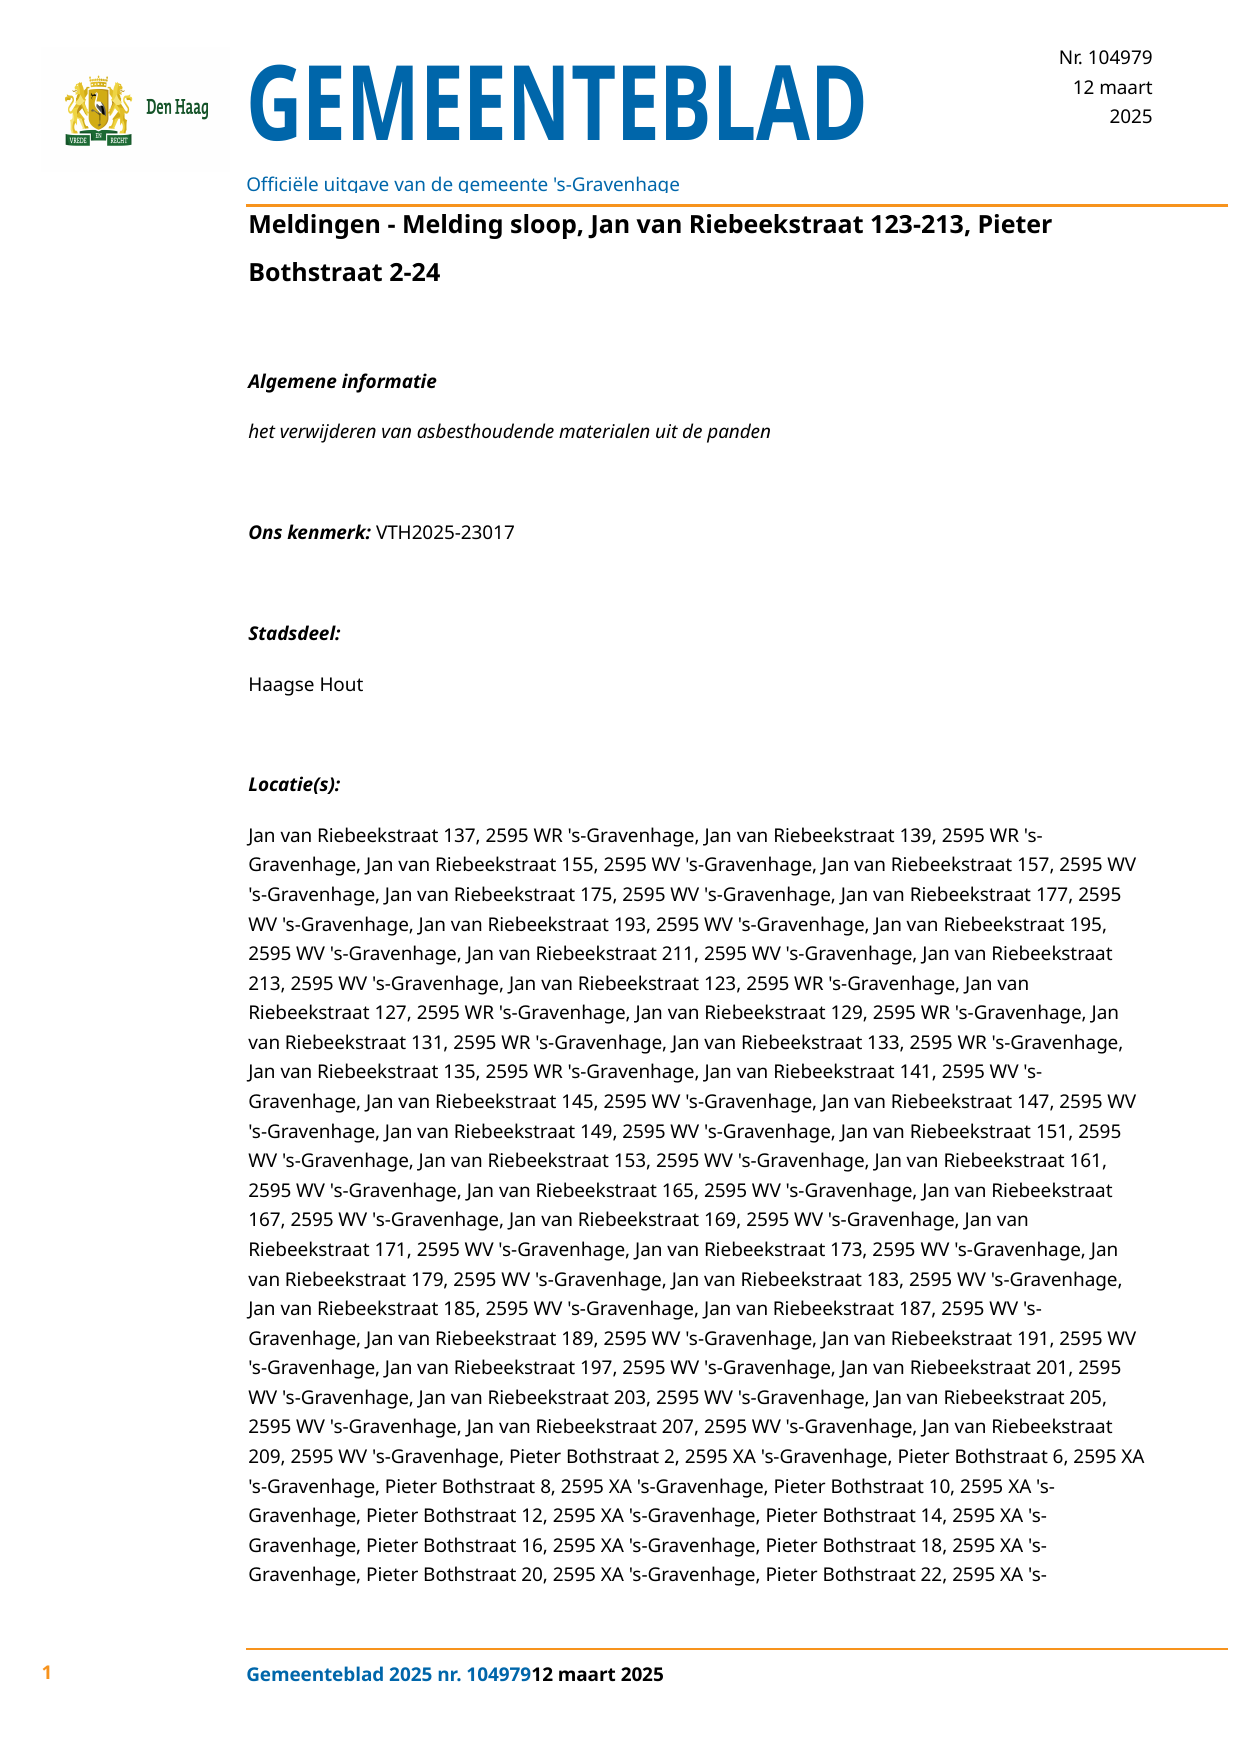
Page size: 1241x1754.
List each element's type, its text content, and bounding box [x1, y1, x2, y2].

text Stadsdeel: [248, 620, 1152, 646]
text Algemene informatie [248, 368, 1152, 394]
text Locatie(s): [248, 772, 1152, 797]
text Jan van Riebeekstraat 137, 2595 WR 's-Gravenhage, Jan van Riebeekstraat 139, 2595 WR 's-Gravenhage, Jan van Riebeekstraat 155, 2595 WV 's-Gravenhage, Jan van Riebeekstraat 157, 2595 WV 's-Gravenhage, Jan van Riebeekstraat 175, 2595 WV 's-Gravenhage, Jan van Riebeekstraat 177, 2595 WV 's-Gravenhage, Jan van Riebeekstraat 193, 2595 WV 's-Gravenhage, Jan van Riebeekstraat 195, 2595 WV 's-Gravenhage, Jan van Riebeekstraat 211, 2595 WV 's-Gravenhage, Jan van Riebeekstraat 213, 2595 WV 's-Gravenhage, Jan van Riebeekstraat 123, 2595 WR 's-Gravenhage, Jan van Riebeekstraat 127, 2595 WR 's-Gravenhage, Jan van Riebeekstraat 129, 2595 WR 's-Gravenhage, Jan van Riebeekstraat 131, 2595 WR 's-Gravenhage, Jan van Riebeekstraat 133, 2595 WR 's-Gravenhage, Jan van Riebeekstraat 135, 2595 WR 's-Gravenhage, Jan van Riebeekstraat 141, 2595 WV 's-Gravenhage, Jan van Riebeekstraat 145, 2595 WV 's-Gravenhage, Jan van Riebeekstraat 147, 2595 WV 's-Gravenhage, Jan van Riebeekstraat 149, 2595 WV 's-Gravenhage, Jan van Riebeekstraat 151, 2595 WV 's-Gravenhage, Jan van Riebeekstraat 153, 2595 WV 's-Gravenhage, Jan van Riebeekstraat 161, 2595 WV 's-Gravenhage, Jan van Riebeekstraat 165, 2595 WV 's-Gravenhage, Jan van Riebeekstraat 167, 2595 WV 's-Gravenhage, Jan van Riebeekstraat 169, 2595 WV 's-Gravenhage, Jan van Riebeekstraat 171, 2595 WV 's-Gravenhage, Jan van Riebeekstraat 173, 2595 WV 's-Gravenhage, Jan van Riebeekstraat 179, 2595 WV 's-Gravenhage, Jan van Riebeekstraat 183, 2595 WV 's-Gravenhage, Jan van Riebeekstraat 185, 2595 WV 's-Gravenhage, Jan van Riebeekstraat 187, 2595 WV 's-Gravenhage, Jan van Riebeekstraat 189, 2595 WV 's-Gravenhage, Jan van Riebeekstraat 191, 2595 WV 's-Gravenhage, Jan van Riebeekstraat 197, 2595 WV 's-Gravenhage, Jan van Riebeekstraat 201, 2595 WV 's-Gravenhage, Jan van Riebeekstraat 203, 2595 WV 's-Gravenhage, Jan van Riebeekstraat 205, 2595 WV 's-Gravenhage, Jan van Riebeekstraat 207, 2595 WV 's-Gravenhage, Jan van Riebeekstraat 209, 2595 WV 's-Gravenhage, Pieter Bothstraat 2, 2595 XA 's-Gravenhage, Pieter Bothstraat 6, 2595 XA 's-Gravenhage, Pieter Bothstraat 8, 2595 XA 's-Gravenhage, Pieter Bothstraat 10, 2595 XA 's-Gravenhage, Pieter Bothstraat 12, 2595 XA 's-Gravenhage, Pieter Bothstraat 14, 2595 XA 's-Gravenhage, Pieter Bothstraat 16, 2595 XA 's-Gravenhage, Pieter Bothstraat 18, 2595 XA 's-Gravenhage, Pieter Bothstraat 20, 2595 XA 's-Gravenhage, Pieter Bothstraat 22, 2595 XA 's- [248, 822, 1152, 1587]
text Haagse Hout [248, 671, 1152, 697]
text Meldingen - Melding sloop, Jan van Riebeekstraat 123-213, Pieter Bothstraat 2-24 [248, 207, 1152, 288]
picture [41, 47, 231, 172]
text het verwijderen van asbesthoudende materialen uit de panden [248, 419, 1152, 444]
text Ons kenmerk: VTH2025-23017 [248, 519, 1152, 545]
